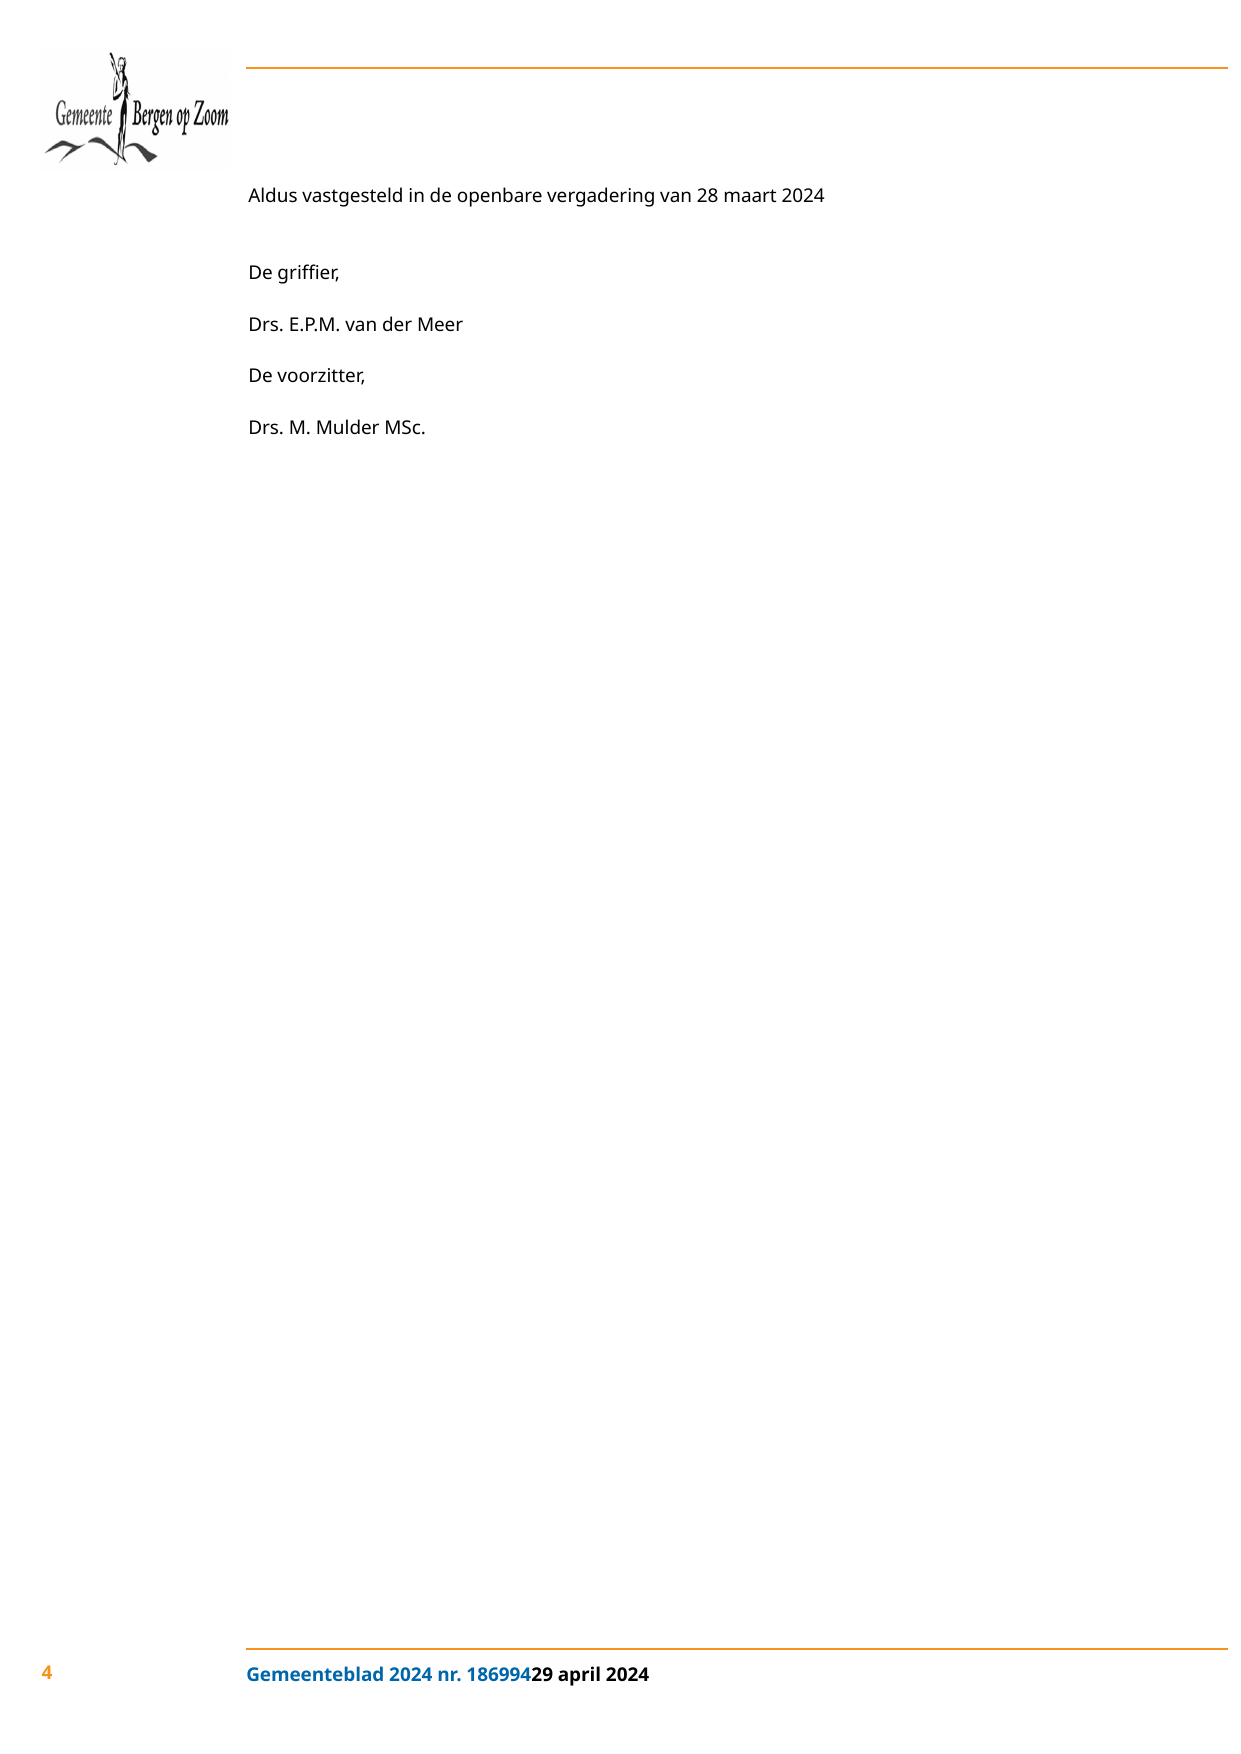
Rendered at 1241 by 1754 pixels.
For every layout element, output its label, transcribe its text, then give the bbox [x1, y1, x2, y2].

text De voorzitter, [248, 362, 1152, 388]
text De griffier, [248, 259, 1152, 285]
text Drs. E.P.M. van der Meer [248, 311, 1152, 337]
text Drs. M. Mulder MSc. [248, 414, 1152, 440]
text Aldus vastgesteld in de openbare vergadering van 28 maart 2024 [248, 182, 1152, 208]
picture [41, 47, 231, 172]
